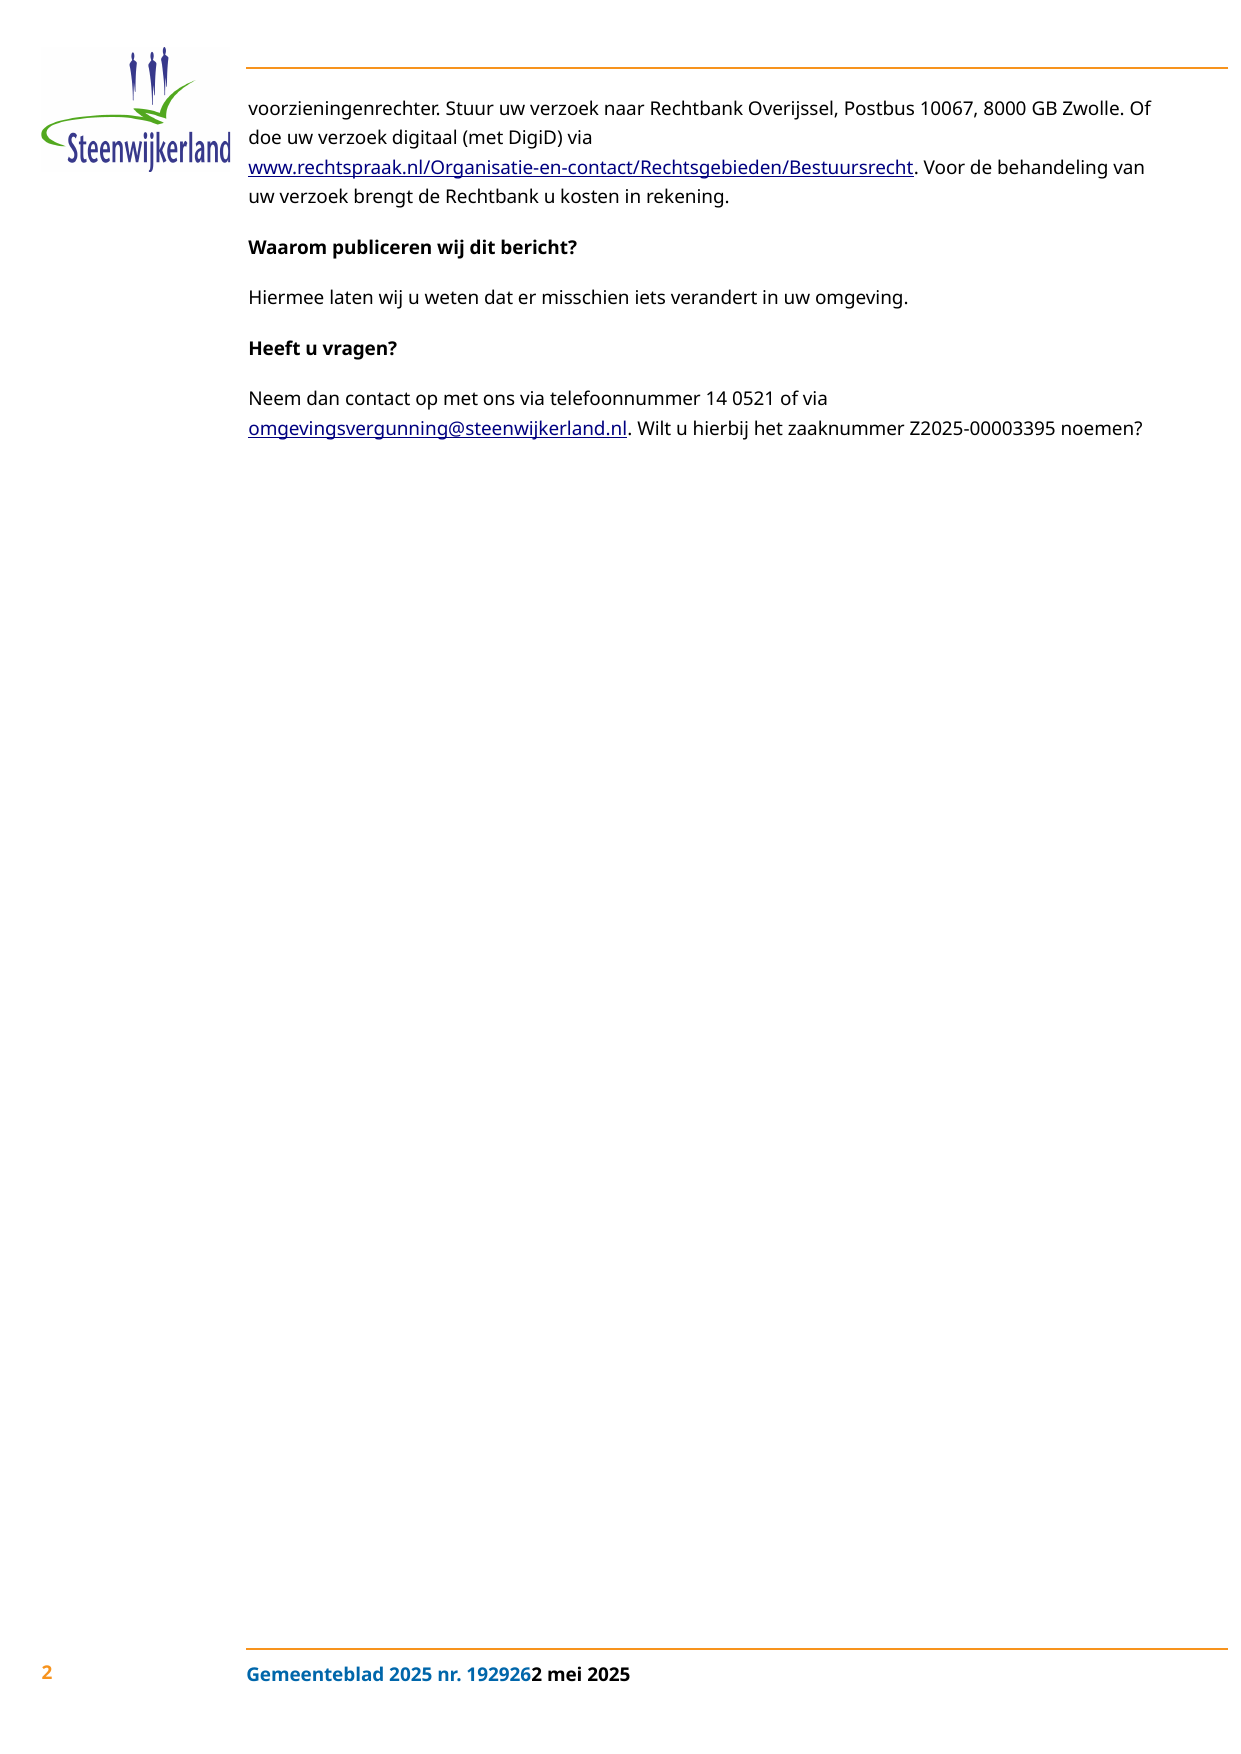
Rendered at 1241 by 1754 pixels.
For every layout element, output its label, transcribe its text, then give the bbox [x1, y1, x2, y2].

text Waarom publiceren wij dit bericht? [248, 234, 1152, 260]
text Hiermee laten wij u weten dat er misschien iets verandert in uw omgeving. [248, 284, 1152, 310]
text voorzieningenrechter. Stuur uw verzoek naar Rechtbank Overijssel, Postbus 10067, 8000 GB Zwolle. Of doe uw verzoek digitaal (met DigiD) via www.rechtspraak.nl/Organisatie-en-contact/Rechtsgebieden/Bestuursrecht. Voor de behandeling van uw verzoek brengt de Rechtbank u kosten in rekening. [248, 95, 1152, 209]
picture [41, 47, 231, 172]
text Neem dan contact op met ons via telefoonnummer 14 0521 of via omgevingsvergunning@steenwijkerland.nl. Wilt u hierbij het zaaknummer Z2025-00003395 noemen? [248, 385, 1152, 441]
text Heeft u vragen? [248, 335, 1152, 361]
